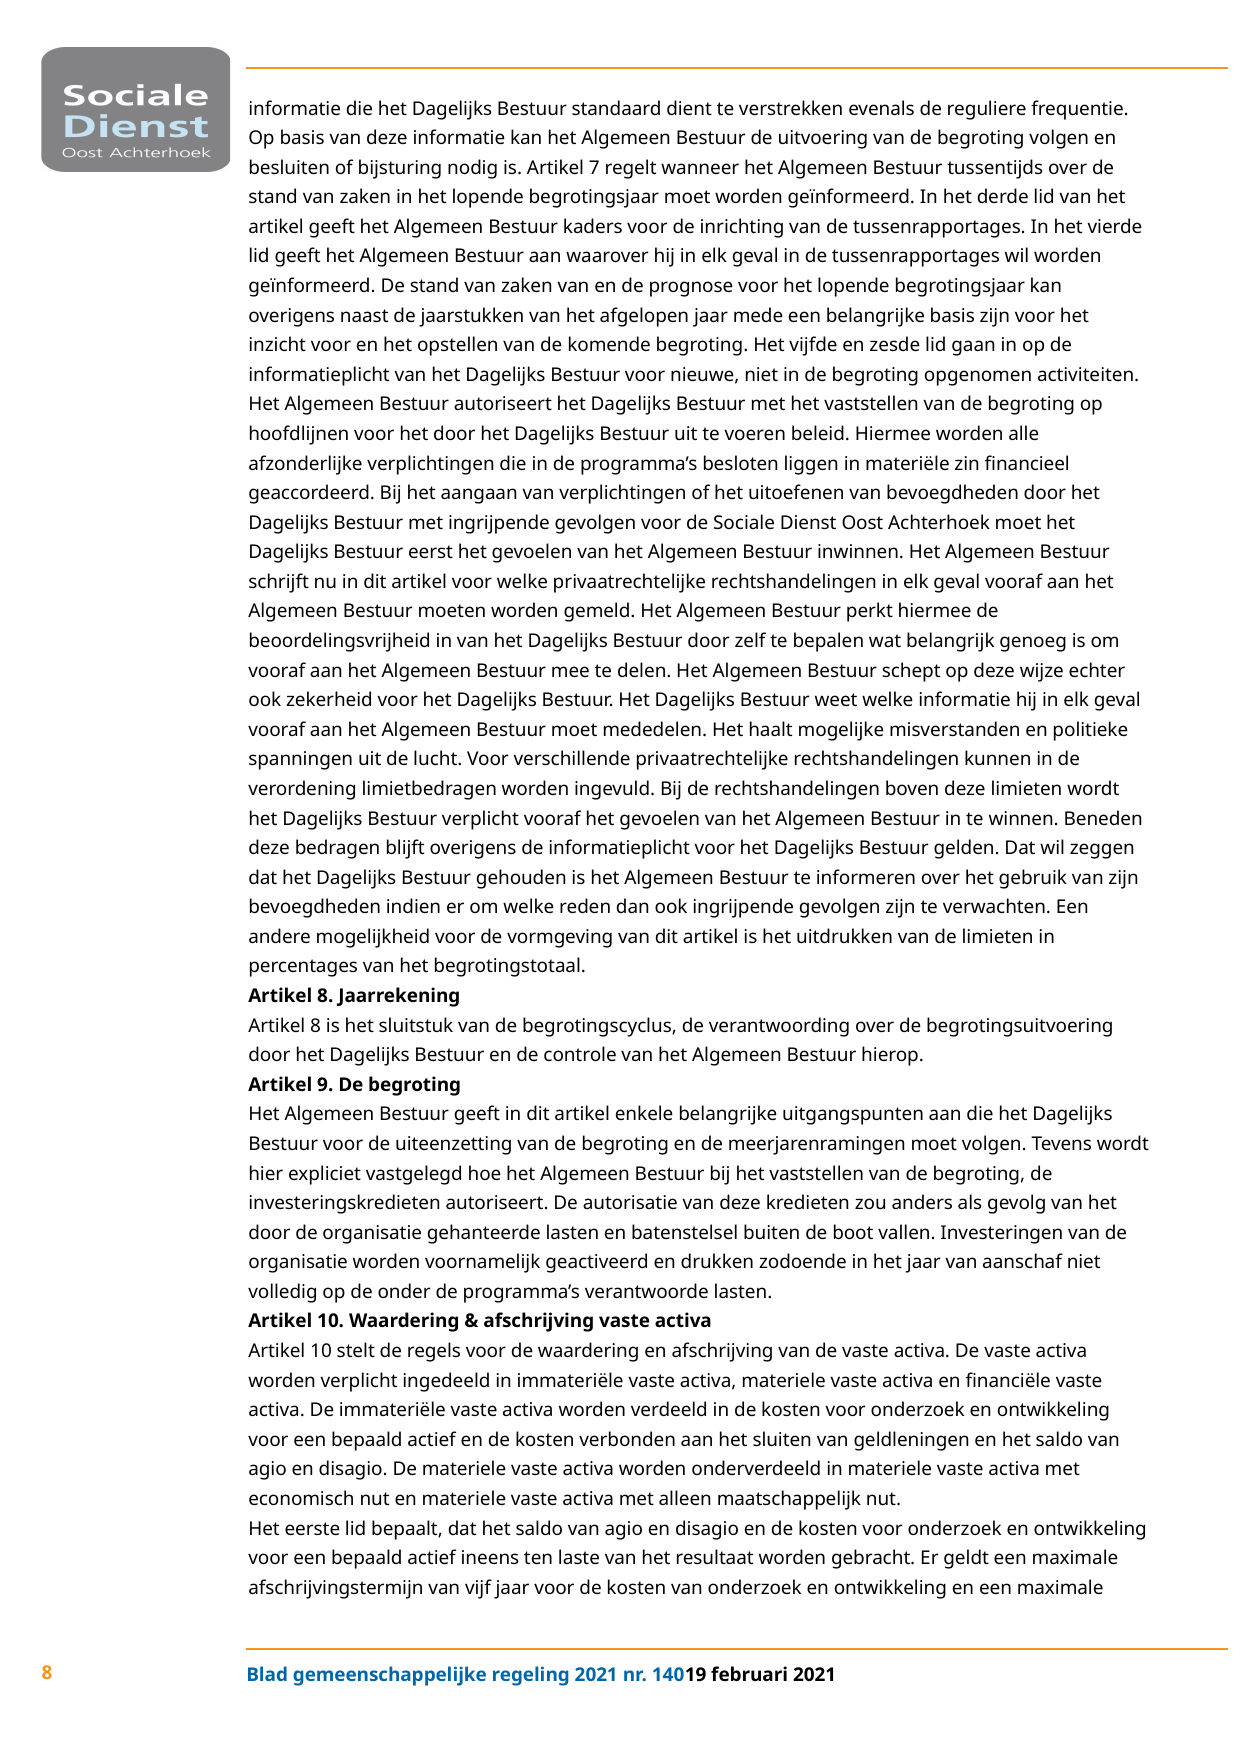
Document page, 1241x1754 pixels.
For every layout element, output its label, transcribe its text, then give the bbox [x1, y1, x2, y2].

text Het Algemeen Bestuur autoriseert het Dagelijks Bestuur met het vaststellen van de begroting op hoofdlijnen voor het door het Dagelijks Bestuur uit te voeren beleid. Hiermee worden alle afzonderlijke verplichtingen die in de programma’s besloten liggen in materiële zin financieel geaccordeerd. Bij het aangaan van verplichtingen of het uitoefenen van bevoegdheden door het Dagelijks Bestuur met ingrijpende gevolgen voor de Sociale Dienst Oost Achterhoek moet het Dagelijks Bestuur eerst het gevoelen van het Algemeen Bestuur inwinnen. Het Algemeen Bestuur schrijft nu in dit artikel voor welke privaatrechtelijke rechtshandelingen in elk geval vooraf aan het Algemeen Bestuur moeten worden gemeld. Het Algemeen Bestuur perkt hiermee de beoordelingsvrijheid in van het Dagelijks Bestuur door zelf te bepalen wat belangrijk genoeg is om vooraf aan het Algemeen Bestuur mee te delen. Het Algemeen Bestuur schept op deze wijze echter ook zekerheid voor het Dagelijks Bestuur. Het Dagelijks Bestuur weet welke informatie hij in elk geval vooraf aan het Algemeen Bestuur moet mededelen. Het haalt mogelijke misverstanden en politieke spanningen uit de lucht. Voor verschillende privaatrechtelijke rechtshandelingen kunnen in de verordening limietbedragen worden ingevuld. Bij de rechtshandelingen boven deze limieten wordt het Dagelijks Bestuur verplicht vooraf het gevoelen van het Algemeen Bestuur in te winnen. Beneden deze bedragen blijft overigens de informatieplicht voor het Dagelijks Bestuur gelden. Dat wil zeggen dat het Dagelijks Bestuur gehouden is het Algemeen Bestuur te informeren over het gebruik van zijn bevoegdheden indien er om welke reden dan ook ingrijpende gevolgen zijn te verwachten. Een andere mogelijkheid voor de vormgeving van dit artikel is het uitdrukken van de limieten in percentages van het begrotingstotaal. [248, 391, 1152, 978]
picture [41, 47, 231, 172]
text Artikel 8 is het sluitstuk van de begrotingscyclus, de verantwoording over de begrotingsuitvoering door het Dagelijks Bestuur en de controle van het Algemeen Bestuur hierop. [248, 1012, 1152, 1067]
text Artikel 8. Jaarrekening [248, 982, 1152, 1008]
text Artikel 10 stelt de regels voor de waardering en afschrijving van de vaste activa. De vaste activa worden verplicht ingedeeld in immateriële vaste activa, materiele vaste activa en financiële vaste activa. De immateriële vaste activa worden verdeeld in de kosten voor onderzoek en ontwikkeling voor een bepaald actief en de kosten verbonden aan het sluiten van geldleningen en het saldo van agio en disagio. De materiele vaste activa worden onderverdeeld in materiele vaste activa met economisch nut en materiele vaste activa met alleen maatschappelijk nut. [248, 1337, 1152, 1511]
text Artikel 10. Waardering & afschrijving vaste activa [248, 1308, 1152, 1333]
text Het eerste lid bepaalt, dat het saldo van agio en disagio en de kosten voor onderzoek en ontwikkeling voor een bepaald actief ineens ten laste van het resultaat worden gebracht. Er geldt een maximale afschrijvingstermijn van vijf jaar voor de kosten van onderzoek en ontwikkeling en een maximale [248, 1515, 1152, 1600]
text Het Algemeen Bestuur geeft in dit artikel enkele belangrijke uitgangspunten aan die het Dagelijks Bestuur voor de uiteenzetting van de begroting en de meerjarenramingen moet volgen. Tevens wordt hier expliciet vastgelegd hoe het Algemeen Bestuur bij het vaststellen van de begroting, de investeringskredieten autoriseert. De autorisatie van deze kredieten zou anders als gevolg van het door de organisatie gehanteerde lasten en batenstelsel buiten de boot vallen. Investeringen van de organisatie worden voornamelijk geactiveerd en drukken zodoende in het jaar van aanschaf niet volledig op de onder de programma’s verantwoorde lasten. [248, 1101, 1152, 1304]
text informatie die het Dagelijks Bestuur standaard dient te verstrekken evenals de reguliere frequentie. Op basis van deze informatie kan het Algemeen Bestuur de uitvoering van de begroting volgen en besluiten of bijsturing nodig is. Artikel 7 regelt wanneer het Algemeen Bestuur tussentijds over de stand van zaken in het lopende begrotingsjaar moet worden geïnformeerd. In het derde lid van het artikel geeft het Algemeen Bestuur kaders voor de inrichting van de tussenrapportages. In het vierde lid geeft het Algemeen Bestuur aan waarover hij in elk geval in de tussenrapportages wil worden geïnformeerd. De stand van zaken van en de prognose voor het lopende begrotingsjaar kan overigens naast de jaarstukken van het afgelopen jaar mede een belangrijke basis zijn voor het inzicht voor en het opstellen van de komende begroting. Het vijfde en zesde lid gaan in op de informatieplicht van het Dagelijks Bestuur voor nieuwe, niet in de begroting opgenomen activiteiten. [248, 95, 1152, 387]
text Artikel 9. De begroting [248, 1071, 1152, 1097]
